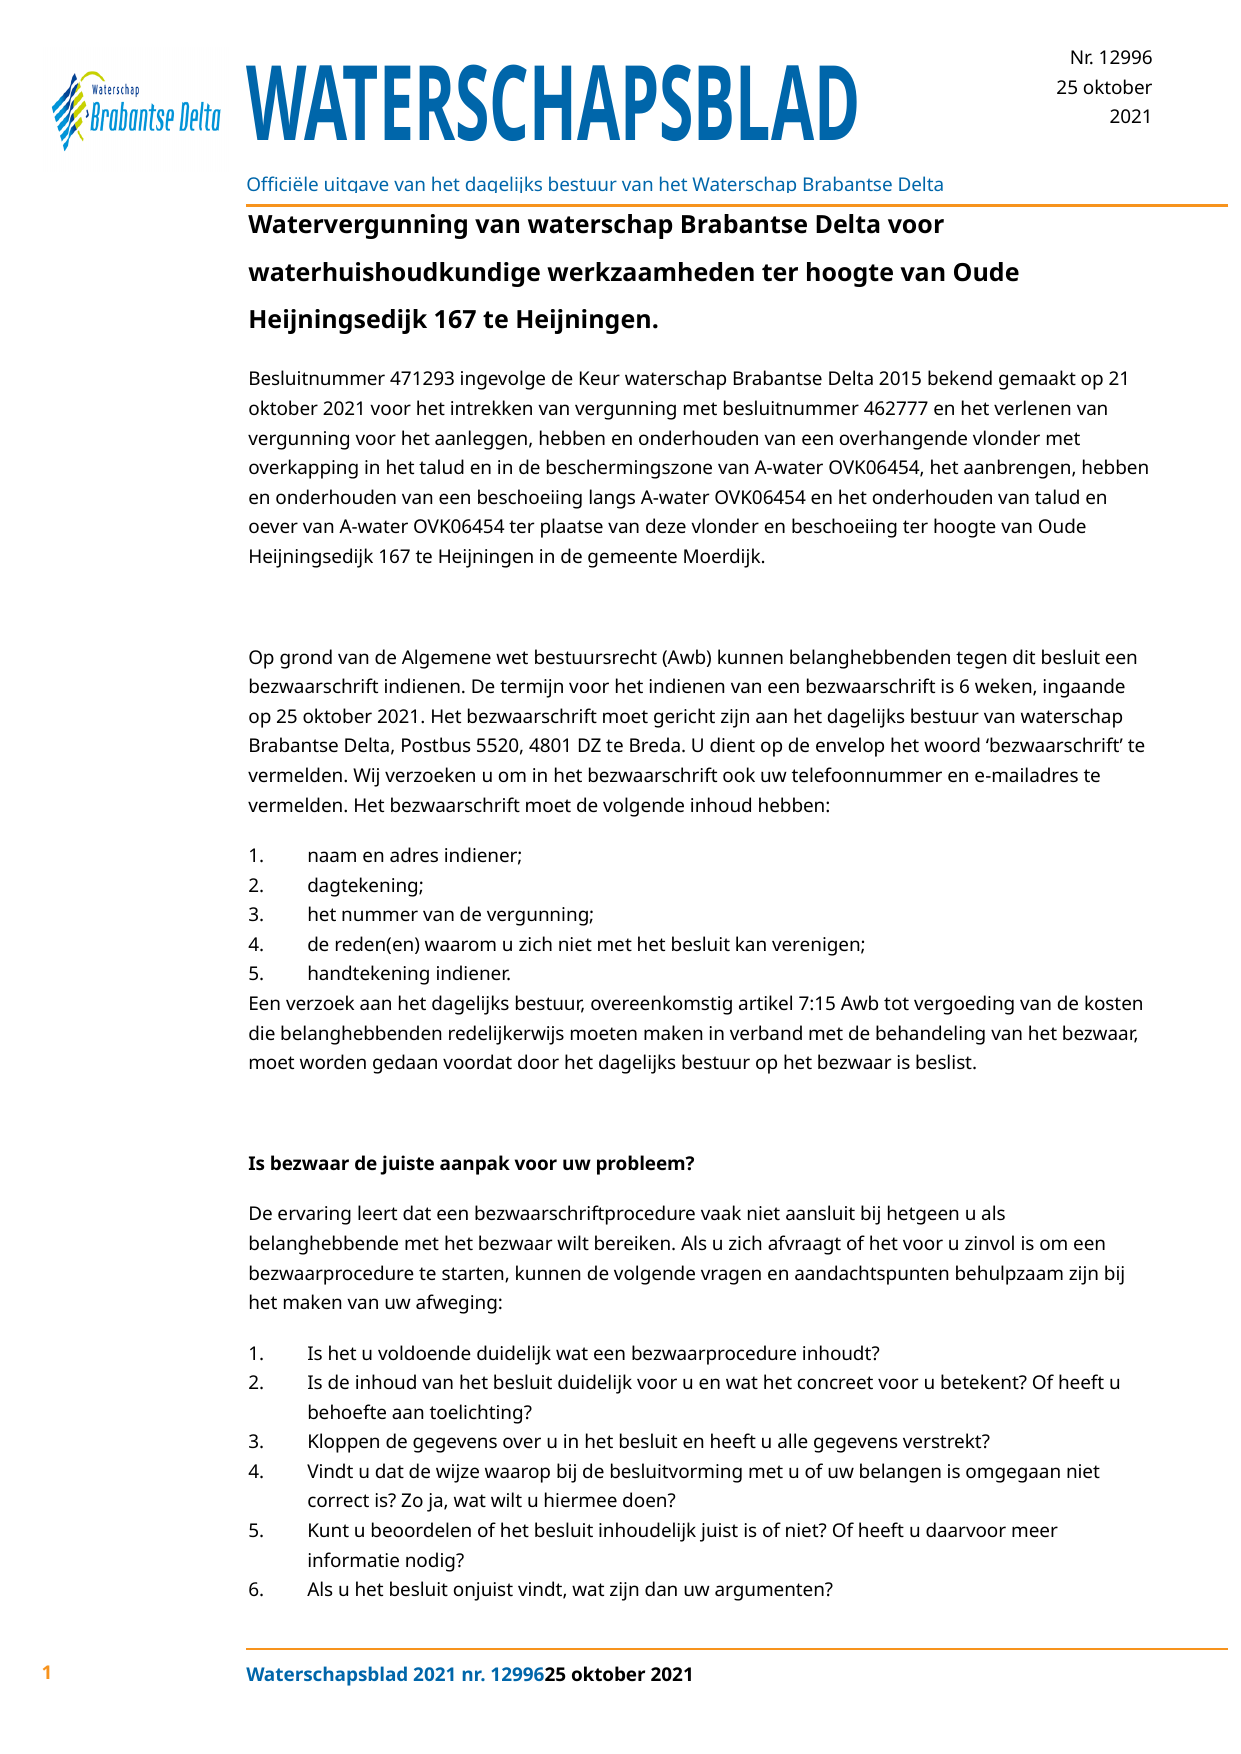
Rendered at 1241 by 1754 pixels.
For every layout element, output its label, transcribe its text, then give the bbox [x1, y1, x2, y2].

text Een verzoek aan het dagelijks bestuur, overeenkomstig artikel 7:15 Awb tot vergoeding van de kosten die belanghebbenden redelijkerwijs moeten maken in verband met de behandeling van het bezwaar, moet worden gedaan voordat door het dagelijks bestuur op het bezwaar is beslist. [248, 990, 1152, 1075]
text Besluitnummer 471293 ingevolge de Keur waterschap Brabantse Delta 2015 bekend gemaakt op 21 oktober 2021 voor het intrekken van vergunning met besluitnummer 462777 en het verlenen van vergunning voor het aanleggen, hebben en onderhouden van een overhangende vlonder met overkapping in het talud en in de beschermingszone van A-water OVK06454, het aanbrengen, hebben en onderhouden van een beschoeiing langs A-water OVK06454 en het onderhouden van talud en oever van A-water OVK06454 ter plaatse van deze vlonder en beschoeiing ter hoogte van Oude Heijningsedijk 167 te Heijningen in de gemeente Moerdijk. [248, 366, 1152, 569]
picture [41, 47, 231, 172]
list het nummer van de vergunning; [248, 901, 1152, 927]
list Is het u voldoende duidelijk wat een bezwaarprocedure inhoudt? [248, 1340, 1152, 1365]
list Is de inhoud van het besluit duidelijk voor u en wat het concreet voor u betekent? Of heeft u behoefte aan toelichting? [248, 1369, 1152, 1424]
text Is bezwaar de juiste aanpak voor uw probleem? [248, 1150, 1152, 1176]
text Op grond van de Algemene wet bestuursrecht (Awb) kunnen belanghebbenden tegen dit besluit een bezwaarschrift indienen. De termijn voor het indienen van een bezwaarschrift is 6 weken, ingaande op 25 oktober 2021. Het bezwaarschrift moet gericht zijn aan het dagelijks bestuur van waterschap Brabantse Delta, Postbus 5520, 4801 DZ te Breda. U dient op de envelop het woord ‘bezwaarschrift’ te vermelden. Wij verzoeken u om in het bezwaarschrift ook uw telefoonnummer en e‑mailadres te vermelden. Het bezwaarschrift moet de volgende inhoud hebben: [248, 644, 1152, 817]
list Als u het besluit onjuist vindt, wat zijn dan uw argumenten? [248, 1576, 1152, 1602]
list handtekening indiener. [248, 961, 1152, 986]
list de reden(en) waarom u zich niet met het besluit kan verenigen; [248, 931, 1152, 957]
list dagtekening; [248, 872, 1152, 897]
list Kunt u beoordelen of het besluit inhoudelijk juist is of niet? Of heeft u daarvoor meer informatie nodig? [248, 1517, 1152, 1572]
text Watervergunning van waterschap Brabantse Delta voor waterhuishoudkundige werkzaamheden ter hoogte van Oude Heijningsedijk 167 te Heijningen. [248, 207, 1152, 336]
list Kloppen de gegevens over u in het besluit en heeft u alle gegevens verstrekt? [248, 1428, 1152, 1454]
text De ervaring leert dat een bezwaarschriftprocedure vaak niet aansluit bij hetgeen u als belanghebbende met het bezwaar wilt bereiken. Als u zich afvraagt of het voor u zinvol is om een bezwaarprocedure te starten, kunnen de volgende vragen en aandachtspunten behulpzaam zijn bij het maken van uw afweging: [248, 1201, 1152, 1315]
list naam en adres indiener; [248, 842, 1152, 868]
list Vindt u dat de wijze waarop bij de besluitvorming met u of uw belangen is omgegaan niet correct is? Zo ja, wat wilt u hiermee doen? [248, 1458, 1152, 1513]
